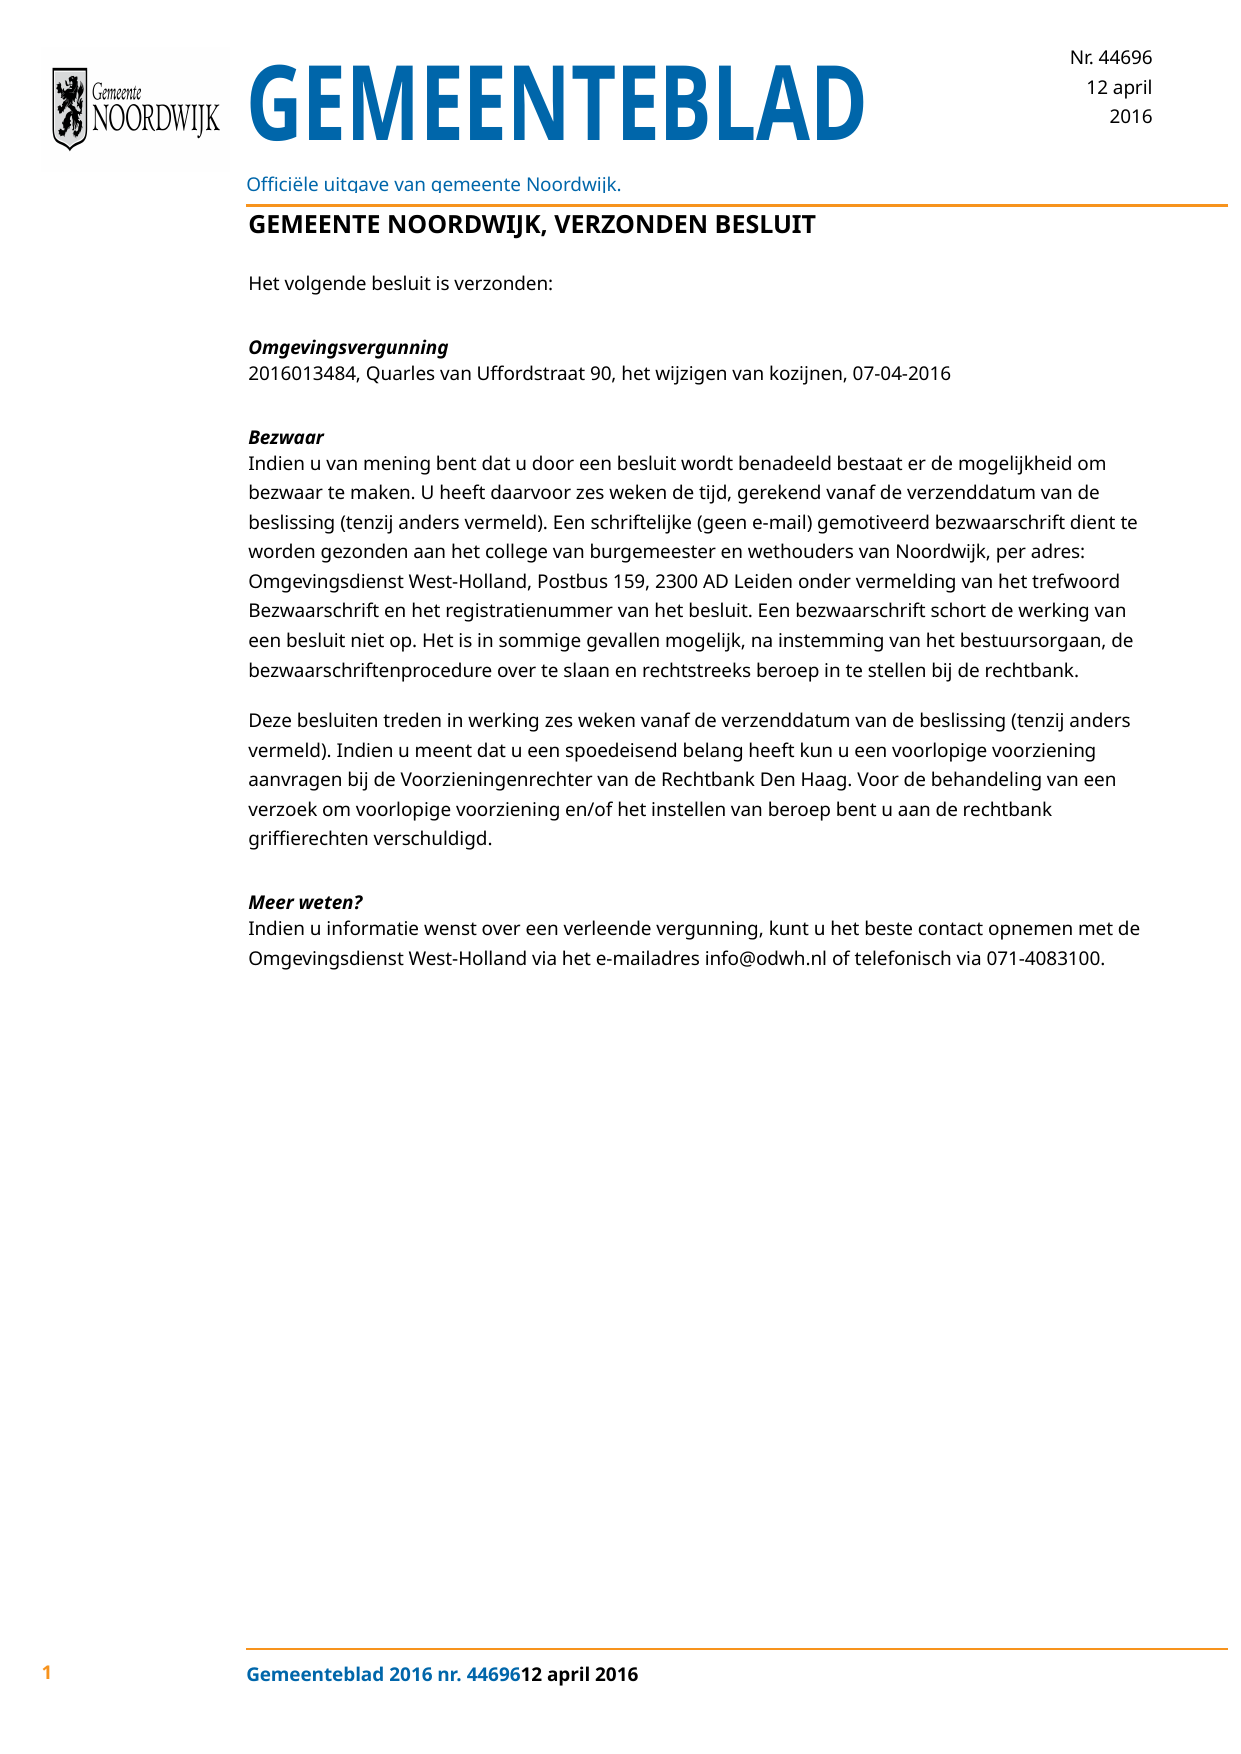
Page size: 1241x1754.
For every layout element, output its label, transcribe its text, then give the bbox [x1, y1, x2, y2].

text Deze besluiten treden in werking zes weken vanaf de verzenddatum van de beslissing (tenzij anders vermeld). Indien u meent dat u een spoedeisend belang heeft kun u een voorlopige voorziening aanvragen bij de Voorzieningenrechter van de Rechtbank Den Haag. Voor de behandeling van een verzoek om voorlopige voorziening en/of het instellen van beroep bent u aan de rechtbank griffierechten verschuldigd. [248, 707, 1152, 851]
text Indien u informatie wenst over een verleende vergunning, kunt u het beste contact opnemen met de Omgevingsdienst West-Holland via het e-mailadres info@odwh.nl of telefonisch via 071-4083100. [248, 915, 1152, 971]
text Indien u van mening bent dat u door een besluit wordt benadeeld bestaat er de mogelijkheid om bezwaar te maken. U heeft daarvoor zes weken de tijd, gerekend vanaf de verzenddatum van de beslissing (tenzij anders vermeld). Een schriftelijke (geen e-mail) gemotiveerd bezwaarschrift dient te worden gezonden aan het college van burgemeester en wethouders van Noordwijk, per adres: Omgevingsdienst West-Holland, Postbus 159, 2300 AD Leiden onder vermelding van het trefwoord Bezwaarschrift en het registratienummer van het besluit. Een bezwaarschrift schort de werking van een besluit niet op. Het is in sommige gevallen mogelijk, na instemming van het bestuursorgaan, de bezwaarschriftenprocedure over te slaan en rechtstreeks beroep in te stellen bij de rechtbank. [248, 450, 1152, 682]
text Omgevingsvergunning [248, 334, 1152, 360]
text GEMEENTE NOORDWIJK, VERZONDEN BESLUIT [248, 207, 1152, 241]
text 2016013484, Quarles van Uffordstraat 90, het wijzigen van kozijnen, 07-04-2016 [248, 360, 1152, 386]
text Het volgende besluit is verzonden: [248, 270, 1152, 296]
text Meer weten? [248, 889, 1152, 915]
picture [41, 47, 231, 172]
text Bezwaar [248, 424, 1152, 450]
